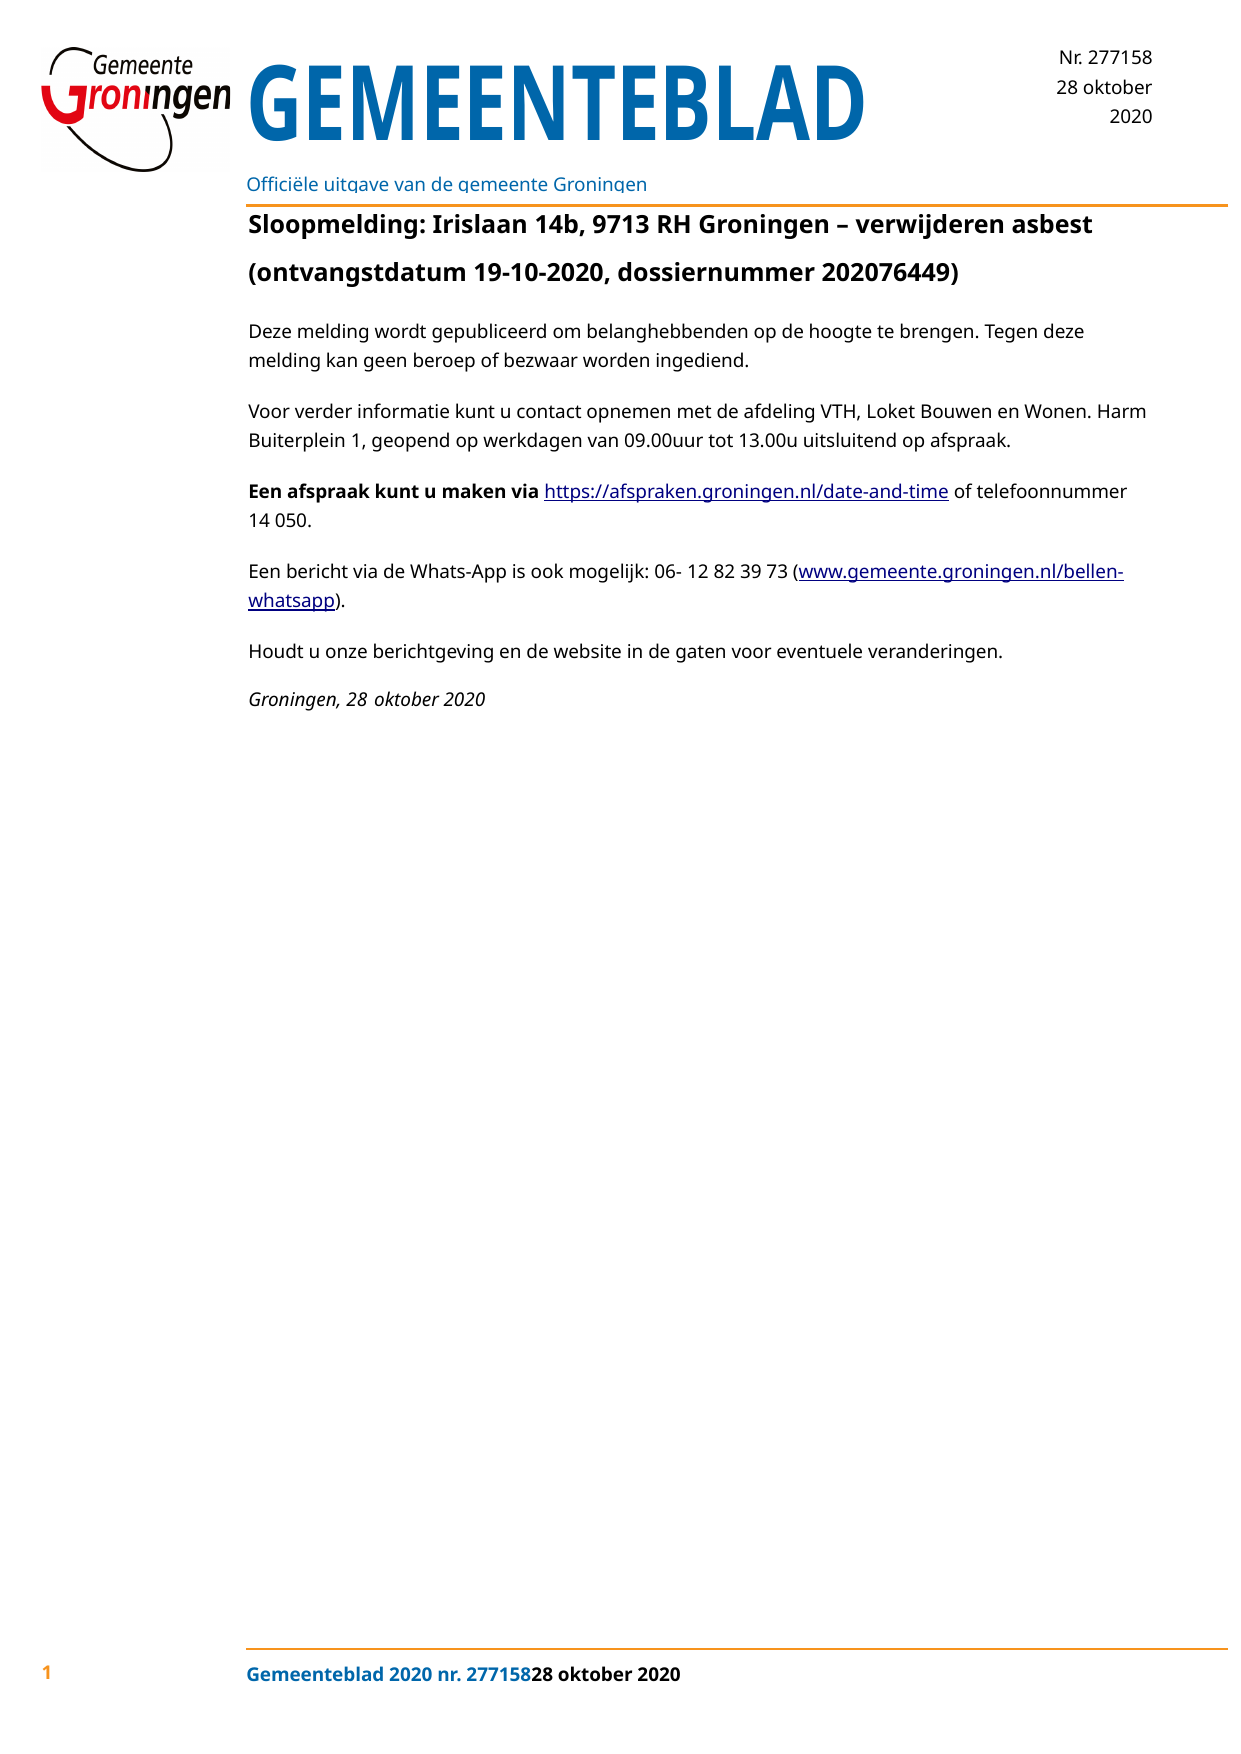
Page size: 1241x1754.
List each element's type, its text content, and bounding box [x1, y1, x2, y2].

text Een afspraak kunt u maken via https://afspraken.groningen.nl/date-and-time of telefoonnummer 14 050. [248, 478, 1152, 533]
text Groningen, 28 oktober 2020 [248, 686, 1152, 711]
picture [41, 47, 231, 172]
text Deze melding wordt gepubliceerd om belanghebbenden op de hoogte te brengen. Tegen deze melding kan geen beroep of bezwaar worden ingediend. [248, 318, 1152, 373]
text Sloopmelding: Irislaan 14b, 9713 RH Groningen – verwijderen asbest (ontvangstdatum 19-10-2020, dossiernummer 202076449) [248, 207, 1152, 288]
text Een bericht via de Whats-App is ook mogelijk: 06- 12 82 39 73 (www.gemeente.groningen.nl/bellen-whatsapp). [248, 558, 1152, 613]
text Houdt u onze berichtgeving en de website in de gaten voor eventuele veranderingen. [248, 638, 1152, 664]
text Voor verder informatie kunt u contact opnemen met de afdeling VTH, Loket Bouwen en Wonen. Harm Buiterplein 1, geopend op werkdagen van 09.00uur tot 13.00u uitsluitend op afspraak. [248, 398, 1152, 453]
